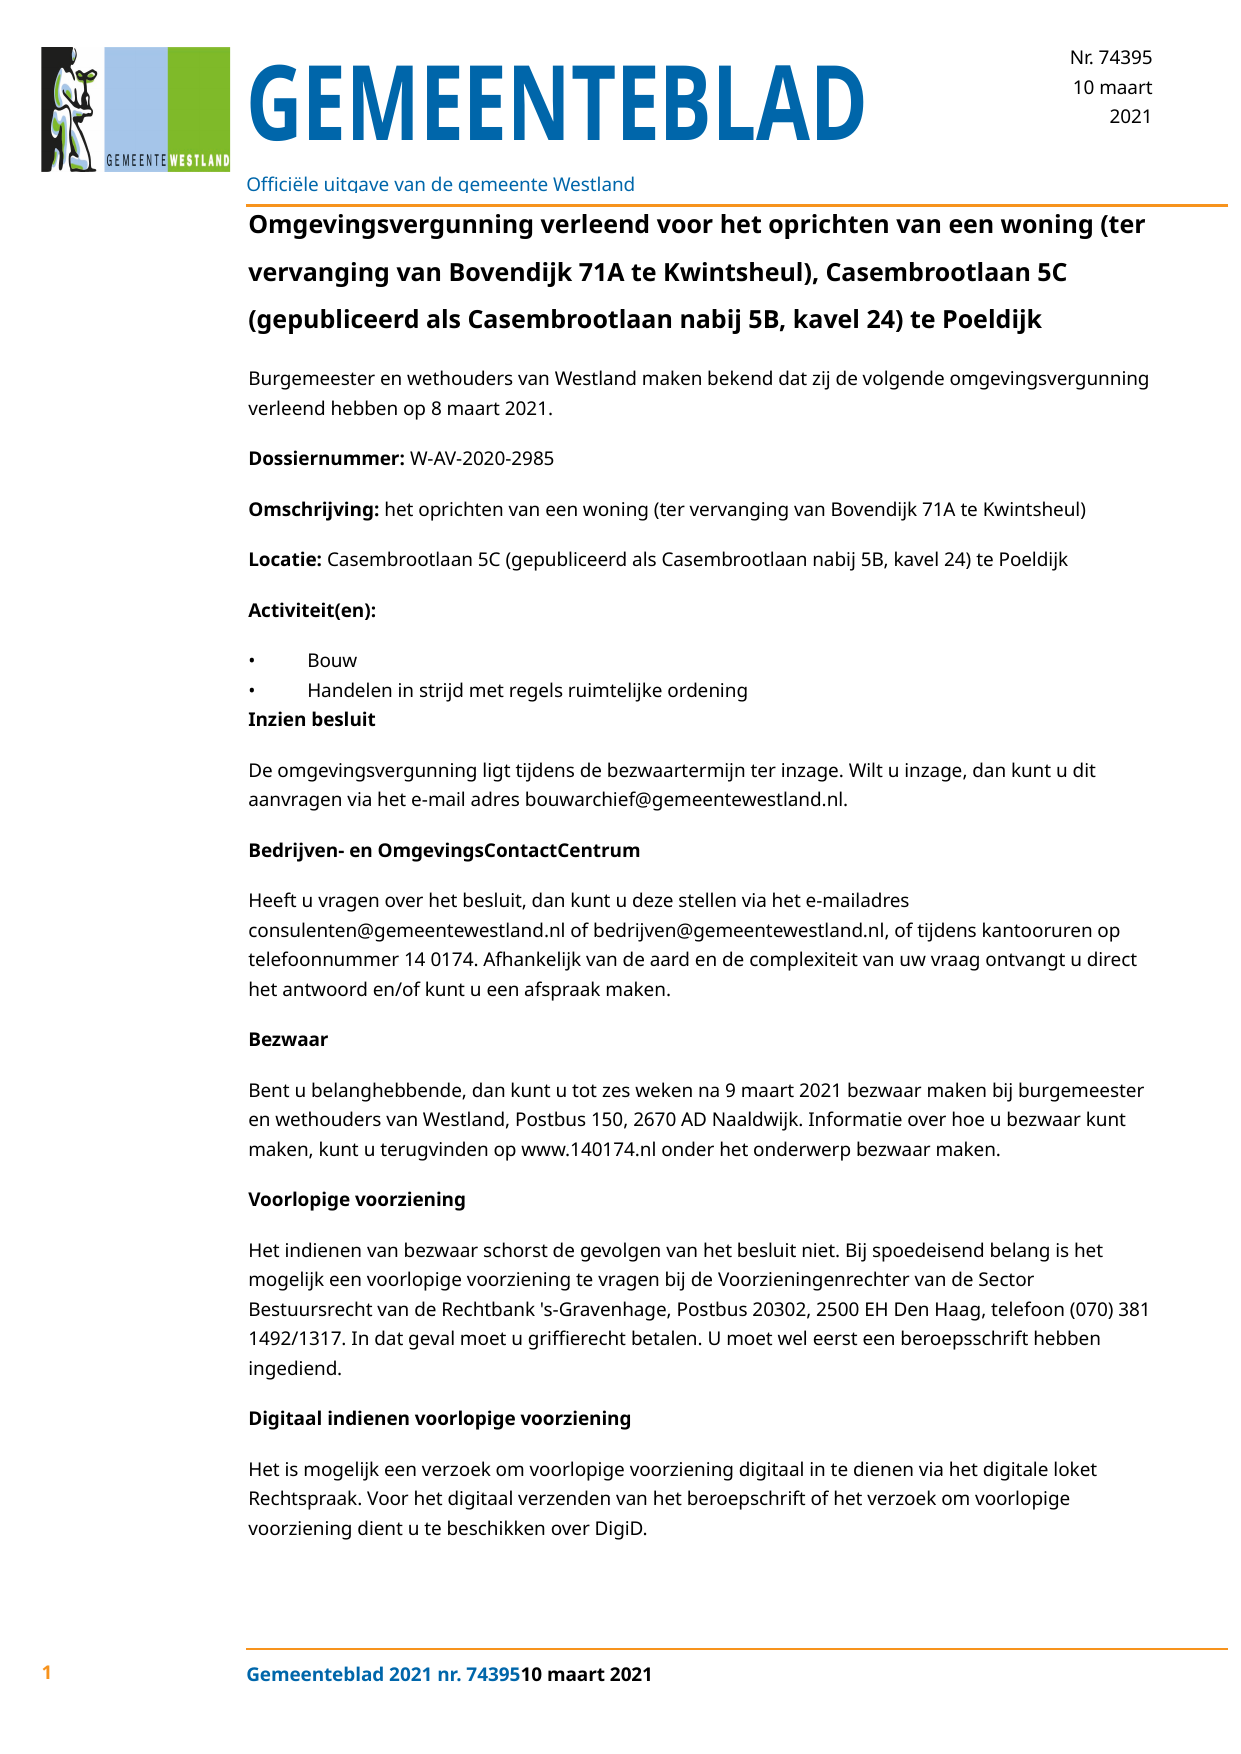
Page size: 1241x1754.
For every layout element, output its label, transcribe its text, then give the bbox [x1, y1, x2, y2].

text De omgevingsvergunning ligt tijdens de bezwaartermijn ter inzage. Wilt u inzage, dan kunt u dit aanvragen via het e-mail adres bouwarchief@gemeentewestland.nl. [248, 757, 1152, 812]
text Het is mogelijk een verzoek om voorlopige voorziening digitaal in te dienen via het digitale loket Rechtspraak. Voor het digitaal verzenden van het beroepschrift of het verzoek om voorlopige voorziening dient u te beschikken over DigiD. [248, 1456, 1152, 1541]
text Locatie: Casembrootlaan 5C (gepubliceerd als Casembrootlaan nabij 5B, kavel 24) te Poeldijk [248, 546, 1152, 572]
text Voorlopige voorziening [248, 1186, 1152, 1212]
text Bezwaar [248, 1026, 1152, 1052]
picture [41, 47, 231, 172]
text Omschrijving: het oprichten van een woning (ter vervanging van Bovendijk 71A te Kwintsheul) [248, 496, 1152, 522]
list Bouw [248, 647, 1152, 673]
text Digitaal indienen voorlopige voorziening [248, 1406, 1152, 1431]
text Het indienen van bezwaar schorst de gevolgen van het besluit niet. Bij spoedeisend belang is het mogelijk een voorlopige voorziening te vragen bij de Voorzieningenrechter van de Sector Bestuursrecht van de Rechtbank 's-Gravenhage, Postbus 20302, 2500 EH Den Haag, telefoon (070) 381 1492/1317. In dat geval moet u griffierecht betalen. U moet wel eerst een beroepsschrift hebben ingediend. [248, 1237, 1152, 1381]
text Bent u belanghebbende, dan kunt u tot zes weken na 9 maart 2021 bezwaar maken bij burgemeester en wethouders van Westland, Postbus 150, 2670 AD Naaldwijk. Informatie over hoe u bezwaar kunt maken, kunt u terugvinden op www.140174.nl onder het onderwerp bezwaar maken. [248, 1077, 1152, 1162]
text Bedrijven- en OmgevingsContactCentrum [248, 837, 1152, 862]
text Heeft u vragen over het besluit, dan kunt u deze stellen via het e-mailadres consulenten@gemeentewestland.nl of bedrijven@gemeentewestland.nl, of tijdens kantooruren op telefoonnummer 14 0174. Afhankelijk van de aard en de complexiteit van uw vraag ontvangt u direct het antwoord en/of kunt u een afspraak maken. [248, 887, 1152, 1002]
text Burgemeester en wethouders van Westland maken bekend dat zij de volgende omgevingsvergunning verleend hebben op 8 maart 2021. [248, 366, 1152, 421]
text Inzien besluit [248, 706, 1152, 732]
text Activiteit(en): [248, 597, 1152, 622]
text Dossiernummer: W-AV-2020-2985 [248, 446, 1152, 471]
text Omgevingsvergunning verleend voor het oprichten van een woning (ter vervanging van Bovendijk 71A te Kwintsheul), Casembrootlaan 5C (gepubliceerd als Casembrootlaan nabij 5B, kavel 24) te Poeldijk [248, 207, 1152, 336]
list Handelen in strijd met regels ruimtelijke ordening [248, 677, 1152, 702]
